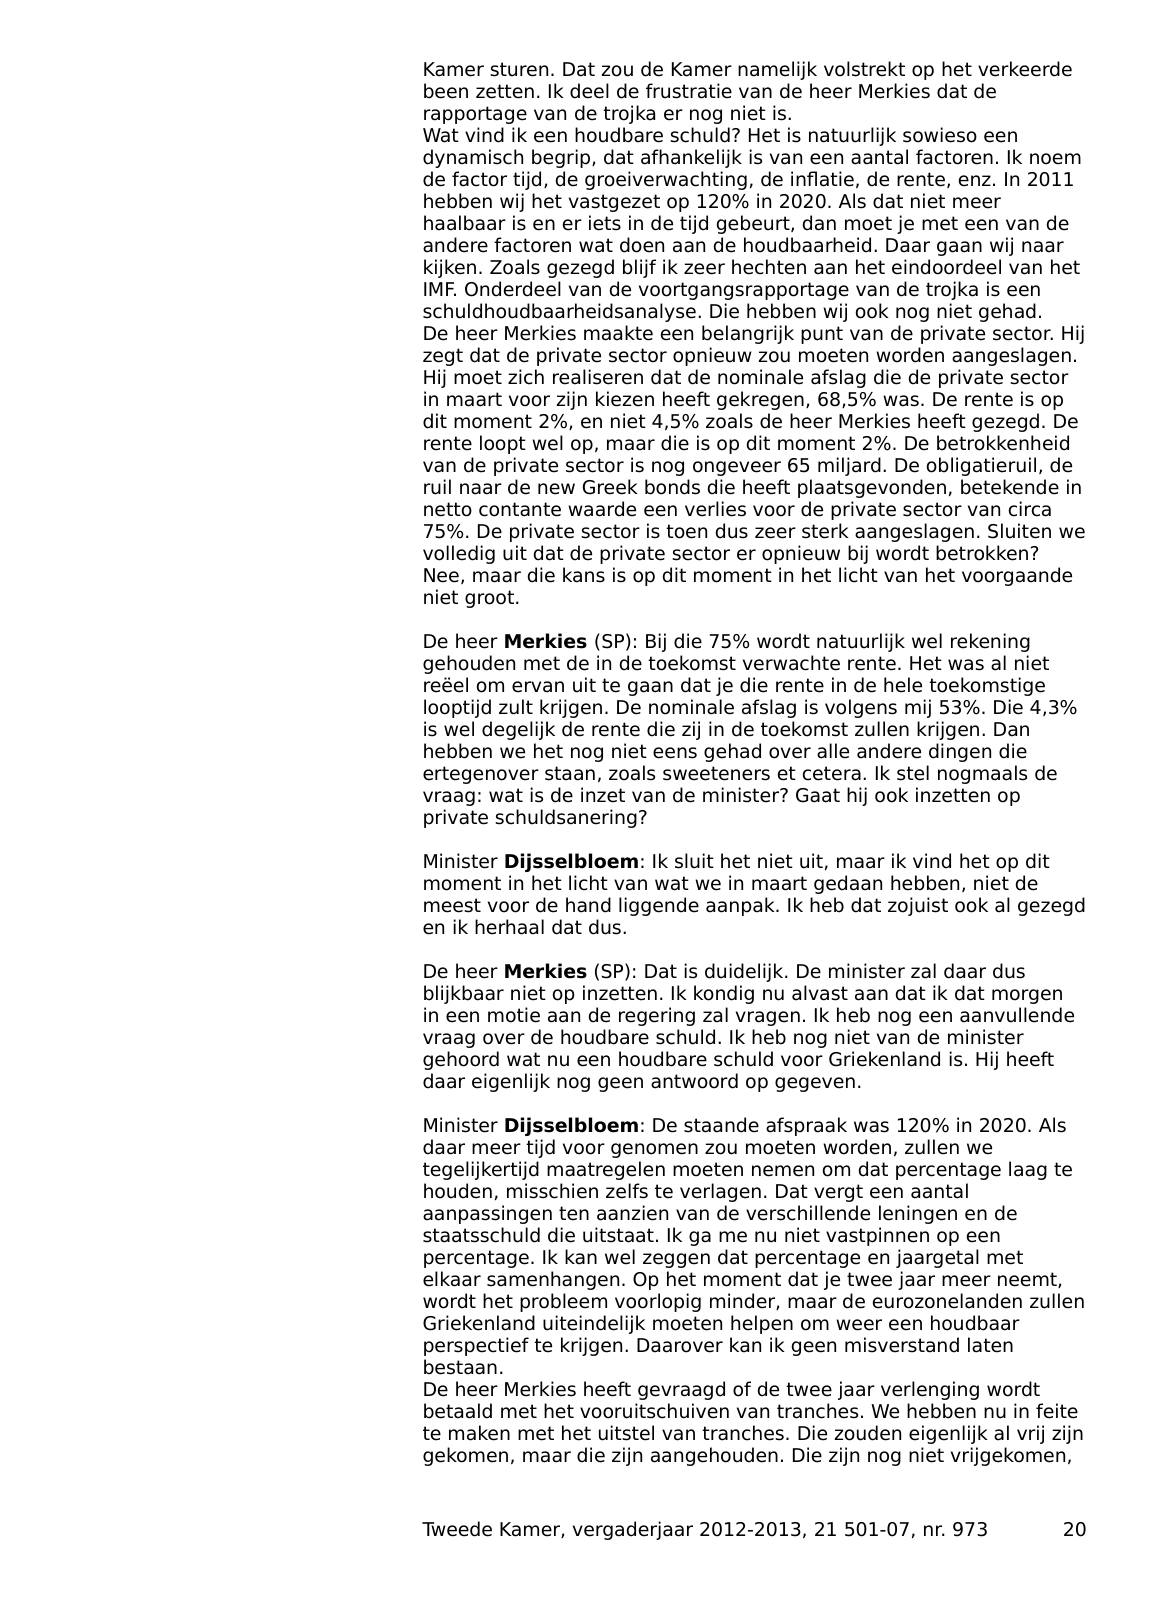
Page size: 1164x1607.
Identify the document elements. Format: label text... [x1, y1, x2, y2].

text Minister Dijsselbloem: De staande afspraak was 120% in 2020. Als daar meer tijd voor genomen zou moeten worden, zullen we tegelijkertijd maatregelen moeten nemen om dat percentage laag te houden, misschien zelfs te verlagen. Dat vergt een aantal aanpassingen ten aanzien van de verschillende leningen en de staatsschuld die uitstaat. Ik ga me nu niet vastpinnen op een percentage. Ik kan wel zeggen dat percentage en jaargetal met elkaar samenhangen. Op het moment dat je twee jaar meer neemt, wordt het probleem voorlopig minder, maar de eurozonelanden zullen Griekenland uiteindelijk moeten helpen om weer een houdbaar perspectief te krijgen. Daarover kan ik geen misverstand laten bestaan. [422, 1115, 1087, 1379]
text Minister Dijsselbloem: Ik sluit het niet uit, maar ik vind het op dit moment in het licht van wat we in maart gedaan hebben, niet de meest voor de hand liggende aanpak. Ik heb dat zojuist ook al gezegd en ik herhaal dat dus. [422, 851, 1087, 939]
text De heer Merkies heeft gevraagd of de twee jaar verlenging wordt betaald met het vooruitschuiven van tranches. We hebben nu in feite te maken met het uitstel van tranches. Die zouden eigenlijk al vrij zijn gekomen, maar die zijn aangehouden. Die zijn nog niet vrijgekomen, [422, 1379, 1087, 1467]
text De heer Merkies (SP): Dat is duidelijk. De minister zal daar dus blijkbaar niet op inzetten. Ik kondig nu alvast aan dat ik dat morgen in een motie aan de regering zal vragen. Ik heb nog een aanvullende vraag over de houdbare schuld. Ik heb nog niet van de minister gehoord wat nu een houdbare schuld voor Griekenland is. Hij heeft daar eigenlijk nog geen antwoord op gegeven. [422, 961, 1087, 1093]
text Kamer sturen. Dat zou de Kamer namelijk volstrekt op het verkeerde been zetten. Ik deel de frustratie van de heer Merkies dat de rapportage van de trojka er nog niet is. [422, 59, 1087, 125]
text De heer Merkies maakte een belangrijk punt van de private sector. Hij zegt dat de private sector opnieuw zou moeten worden aangeslagen. Hij moet zich realiseren dat de nominale afslag die de private sector in maart voor zijn kiezen heeft gekregen, 68,5% was. De rente is op dit moment 2%, en niet 4,5% zoals de heer Merkies heeft gezegd. De rente loopt wel op, maar die is op dit moment 2%. De betrokkenheid van de private sector is nog ongeveer 65 miljard. De obligatieruil, de ruil naar de new Greek bonds die heeft plaatsgevonden, betekende in netto contante waarde een verlies voor de private sector van circa 75%. De private sector is toen dus zeer sterk aangeslagen. Sluiten we volledig uit dat de private sector er opnieuw bij wordt betrokken? Nee, maar die kans is op dit moment in het licht van het voorgaande niet groot. [422, 323, 1087, 608]
text Wat vind ik een houdbare schuld? Het is natuurlijk sowieso een dynamisch begrip, dat afhankelijk is van een aantal factoren. Ik noem de factor tijd, de groeiverwachting, de inflatie, de rente, enz. In 2011 hebben wij het vastgezet op 120% in 2020. Als dat niet meer haalbaar is en er iets in de tijd gebeurt, dan moet je met een van de andere factoren wat doen aan de houdbaarheid. Daar gaan wij naar kijken. Zoals gezegd blijf ik zeer hechten aan het eindoordeel van het IMF. Onderdeel van de voortgangsrapportage van de trojka is een schuldhoudbaarheidsanalyse. Die hebben wij ook nog niet gehad. [422, 125, 1087, 323]
text De heer Merkies (SP): Bij die 75% wordt natuurlijk wel rekening gehouden met de in de toekomst verwachte rente. Het was al niet reëel om ervan uit te gaan dat je die rente in de hele toekomstige looptijd zult krijgen. De nominale afslag is volgens mij 53%. Die 4,3% is wel degelijk de rente die zij in de toekomst zullen krijgen. Dan hebben we het nog niet eens gehad over alle andere dingen die ertegenover staan, zoals sweeteners et cetera. Ik stel nogmaals de vraag: wat is de inzet van de minister? Gaat hij ook inzetten op private schuldsanering? [422, 631, 1087, 828]
